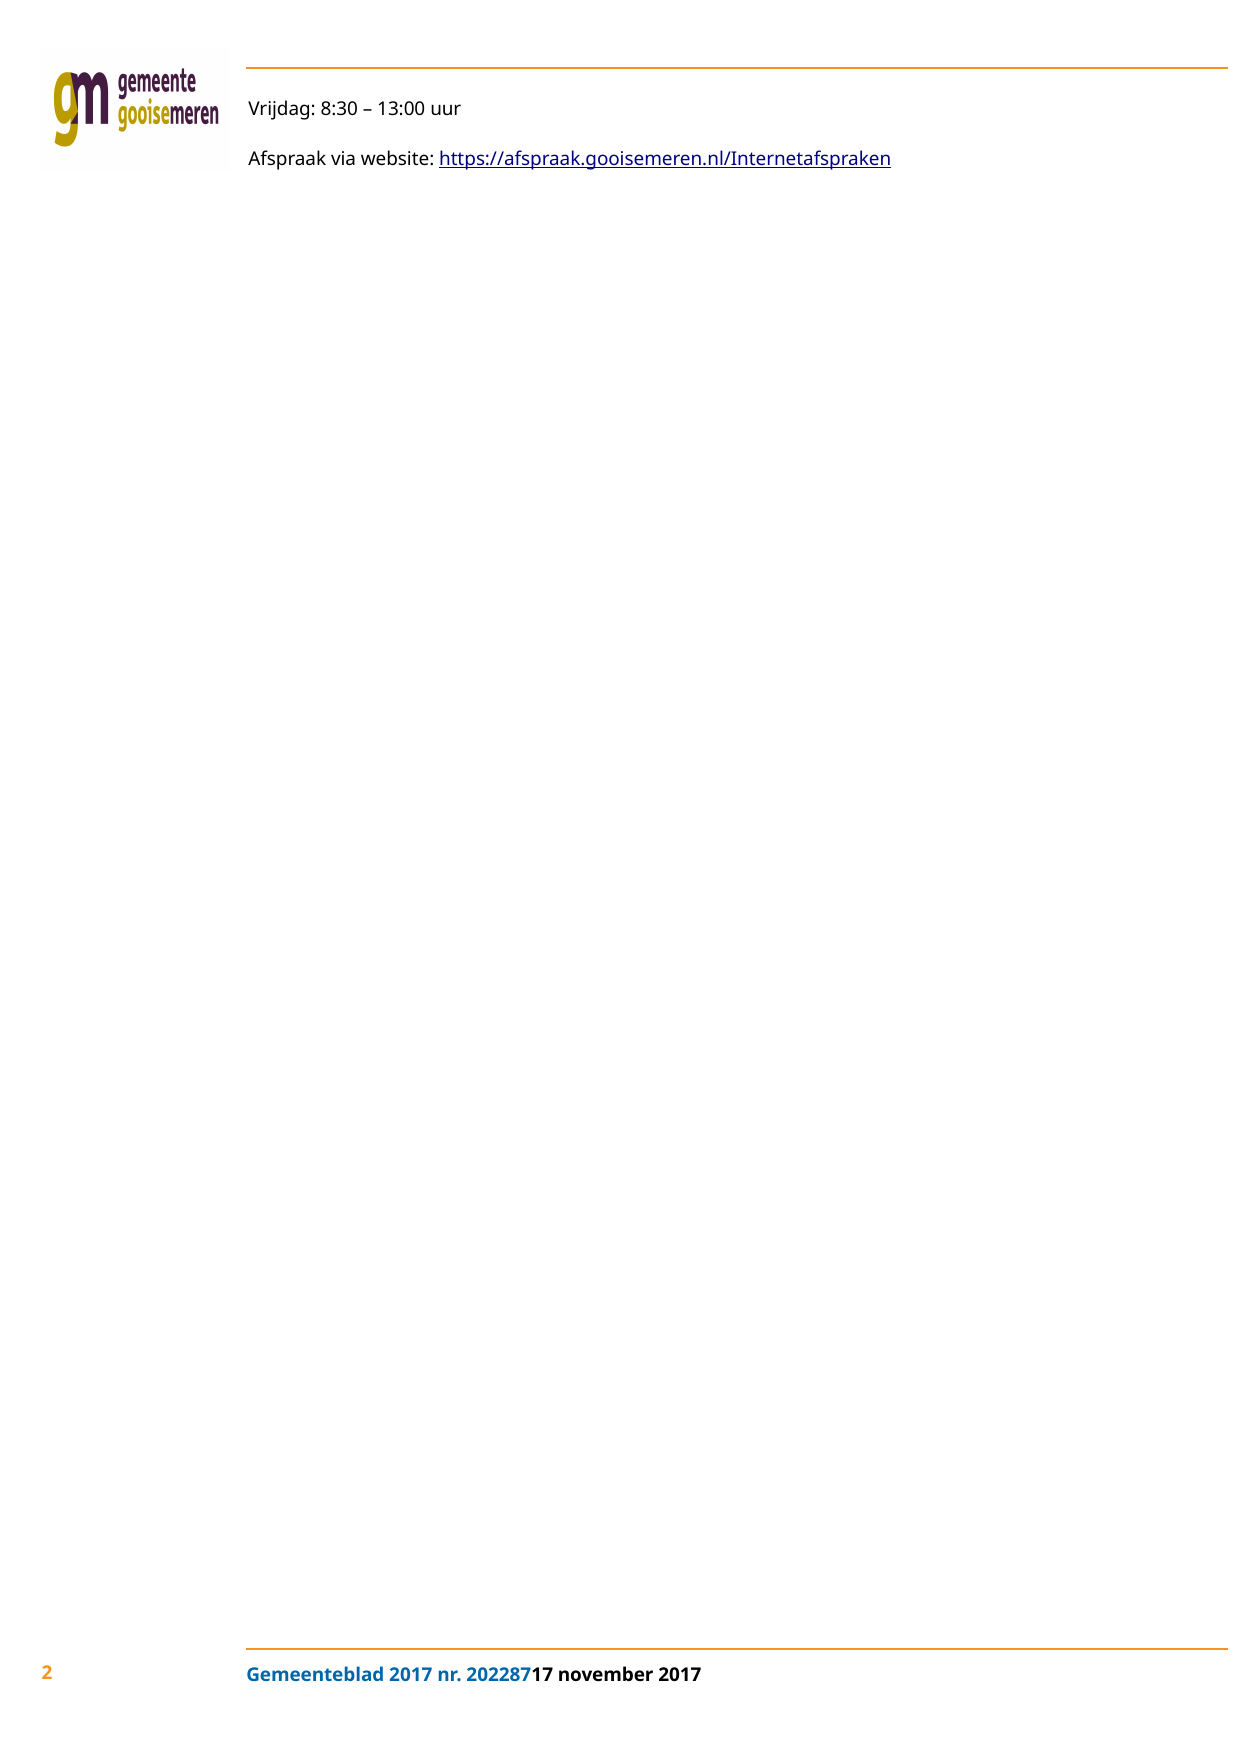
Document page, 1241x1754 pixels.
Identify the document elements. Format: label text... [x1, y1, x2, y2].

text Vrijdag: 8:30 – 13:00 uur [248, 95, 1152, 121]
picture [41, 47, 231, 172]
text Afspraak via website: https://afspraak.gooisemeren.nl/Internetafspraken [248, 145, 1152, 171]
